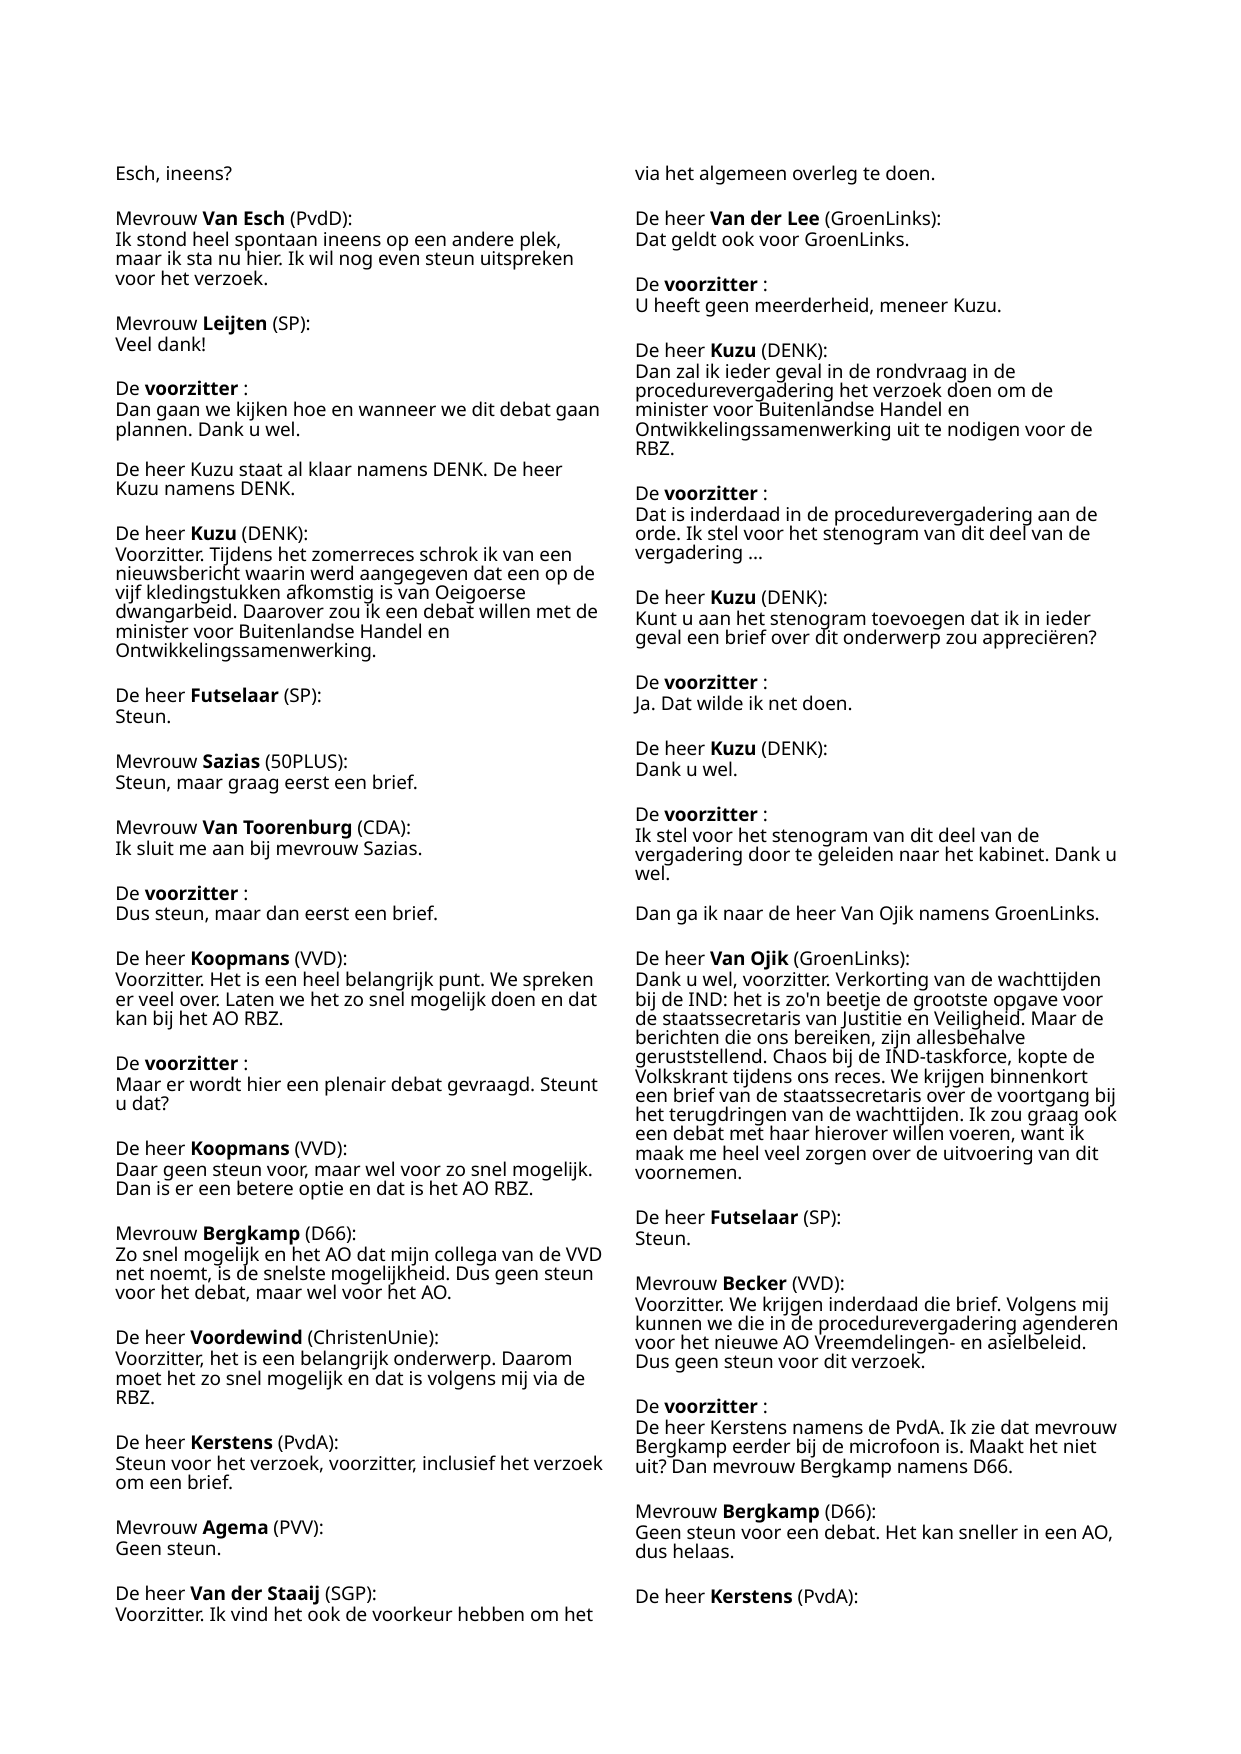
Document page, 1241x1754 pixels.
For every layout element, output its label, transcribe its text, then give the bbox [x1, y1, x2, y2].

text De heer Kuzu (DENK): [115, 520, 605, 546]
text De heer Kuzu (DENK): [635, 337, 1125, 363]
text Dan ga ik naar de heer Van Ojik namens GroenLinks. [635, 905, 1125, 925]
text De heer Koopmans (VVD): [115, 1135, 605, 1161]
text De heer Kerstens (PvdA): [115, 1429, 605, 1454]
text De heer Van der Lee (GroenLinks): [635, 205, 1125, 231]
text Daar geen steun voor, maar wel voor zo snel mogelijk. Dan is er een betere optie en dat is het AO RBZ. [115, 1161, 605, 1199]
text Dan gaan we kijken hoe en wanneer we dit debat gaan plannen. Dank u wel. [115, 401, 605, 440]
text De heer Van Ojik (GroenLinks): [635, 946, 1125, 971]
text Dat is inderdaad in de procedurevergadering aan de orde. Ik stel voor het stenogram van dit deel van de vergadering … [635, 506, 1125, 563]
text Maar er wordt hier een plenair debat gevraagd. Steunt u dat? [115, 1076, 605, 1114]
text Dus steun, maar dan eerst een brief. [115, 905, 605, 925]
text Steun, maar graag eerst een brief. [115, 774, 605, 793]
text Ik sluit me aan bij mevrouw Sazias. [115, 839, 605, 859]
text Voorzitter, het is een belangrijk onderwerp. Daarom moet het zo snel mogelijk en dat is volgens mij via de RBZ. [115, 1350, 605, 1408]
text Ja. Dat wilde ik net doen. [635, 695, 1125, 714]
text Voorzitter. We krijgen inderdaad die brief. Volgens mij kunnen we die in de procedurevergadering agenderen voor het nieuwe AO Vreemdelingen- en asielbeleid. Dus geen steun voor dit verzoek. [635, 1296, 1125, 1373]
text De heer Voordewind (ChristenUnie): [115, 1324, 605, 1350]
text Steun. [635, 1230, 1125, 1249]
text De voorzitter : [115, 376, 605, 401]
text Dank u wel, voorzitter. Verkorting van de wachttijden bij de IND: het is zo'n beetje de grootste opgave voor de staatssecretaris van Justitie en Veiligheid. Maar de berichten die ons bereiken, zijn allesbehalve geruststellend. Chaos bij de IND-taskforce, kopte de Volkskrant tijdens ons reces. We krijgen binnenkort een brief van de staatssecretaris over de voortgang bij het terugdringen van de wachttijden. Ik zou graag ook een debat met haar hierover willen voeren, want ik maak me heel veel zorgen over de uitvoering van dit voornemen. [635, 971, 1125, 1183]
text Ik stel voor het stenogram van dit deel van de vergadering door te geleiden naar het kabinet. Dank u wel. [635, 827, 1125, 885]
text De heer Van der Staaij (SGP): [115, 1580, 605, 1606]
text U heeft geen meerderheid, meneer Kuzu. [635, 297, 1125, 316]
text Mevrouw Becker (VVD): [635, 1270, 1125, 1296]
text Mevrouw Agema (PVV): [115, 1514, 605, 1540]
text Mevrouw Sazias (50PLUS): [115, 748, 605, 774]
text Ik stond heel spontaan ineens op een andere plek, maar ik sta nu hier. Ik wil nog even steun uitspreken voor het verzoek. [115, 231, 605, 289]
text De voorzitter : [635, 480, 1125, 506]
text Zo snel mogelijk en het AO dat mijn collega van de VVD net noemt, is de snelste mogelijkheid. Dus geen steun voor het debat, maar wel voor het AO. [115, 1246, 605, 1304]
text Veel dank! [115, 336, 605, 355]
text Esch, ineens? [115, 165, 605, 184]
text Kunt u aan het stenogram toevoegen dat ik in ieder geval een brief over dit onderwerp zou appreciëren? [635, 610, 1125, 649]
text Voorzitter. Ik vind het ook de voorkeur hebben om het [115, 1606, 605, 1625]
text De heer Kuzu staat al klaar namens DENK. De heer Kuzu namens DENK. [115, 461, 605, 499]
text Dank u wel. [635, 761, 1125, 780]
text De heer Futselaar (SP): [635, 1204, 1125, 1230]
text De heer Kuzu (DENK): [635, 584, 1125, 610]
text De voorzitter : [635, 801, 1125, 827]
text Mevrouw Bergkamp (D66): [635, 1498, 1125, 1524]
text De voorzitter : [115, 1050, 605, 1076]
text De voorzitter : [635, 1393, 1125, 1419]
text Geen steun. [115, 1540, 605, 1559]
text via het algemeen overleg te doen. [635, 165, 1125, 184]
text Mevrouw Leijten (SP): [115, 310, 605, 336]
text Mevrouw Van Toorenburg (CDA): [115, 814, 605, 839]
text De voorzitter : [115, 880, 605, 905]
text De heer Kerstens (PvdA): [635, 1583, 1125, 1609]
text Dan zal ik ieder geval in de rondvraag in de procedurevergadering het verzoek doen om de minister voor Buitenlandse Handel en Ontwikkelingssamenwerking uit te nodigen voor de RBZ. [635, 363, 1125, 459]
text De heer Futselaar (SP): [115, 682, 605, 708]
text Steun voor het verzoek, voorzitter, inclusief het verzoek om een brief. [115, 1454, 605, 1493]
text De heer Kerstens namens de PvdA. Ik zie dat mevrouw Bergkamp eerder bij de microfoon is. Maakt het niet uit? Dan mevrouw Bergkamp namens D66. [635, 1419, 1125, 1477]
text Mevrouw Van Esch (PvdD): [115, 205, 605, 231]
text De voorzitter : [635, 669, 1125, 695]
text De heer Kuzu (DENK): [635, 735, 1125, 761]
text Dat geldt ook voor GroenLinks. [635, 231, 1125, 250]
text Voorzitter. Het is een heel belangrijk punt. We spreken er veel over. Laten we het zo snel mogelijk doen en dat kan bij het AO RBZ. [115, 971, 605, 1029]
text Geen steun voor een debat. Het kan sneller in een AO, dus helaas. [635, 1524, 1125, 1562]
text Steun. [115, 708, 605, 727]
text Mevrouw Bergkamp (D66): [115, 1220, 605, 1246]
text De heer Koopmans (VVD): [115, 946, 605, 971]
text De voorzitter : [635, 271, 1125, 297]
text Voorzitter. Tijdens het zomerreces schrok ik van een nieuwsbericht waarin werd aangegeven dat een op de vijf kledingstukken afkomstig is van Oeigoerse dwangarbeid. Daarover zou ik een debat willen met de minister voor Buitenlandse Handel en Ontwikkelingssamenwerking. [115, 546, 605, 661]
